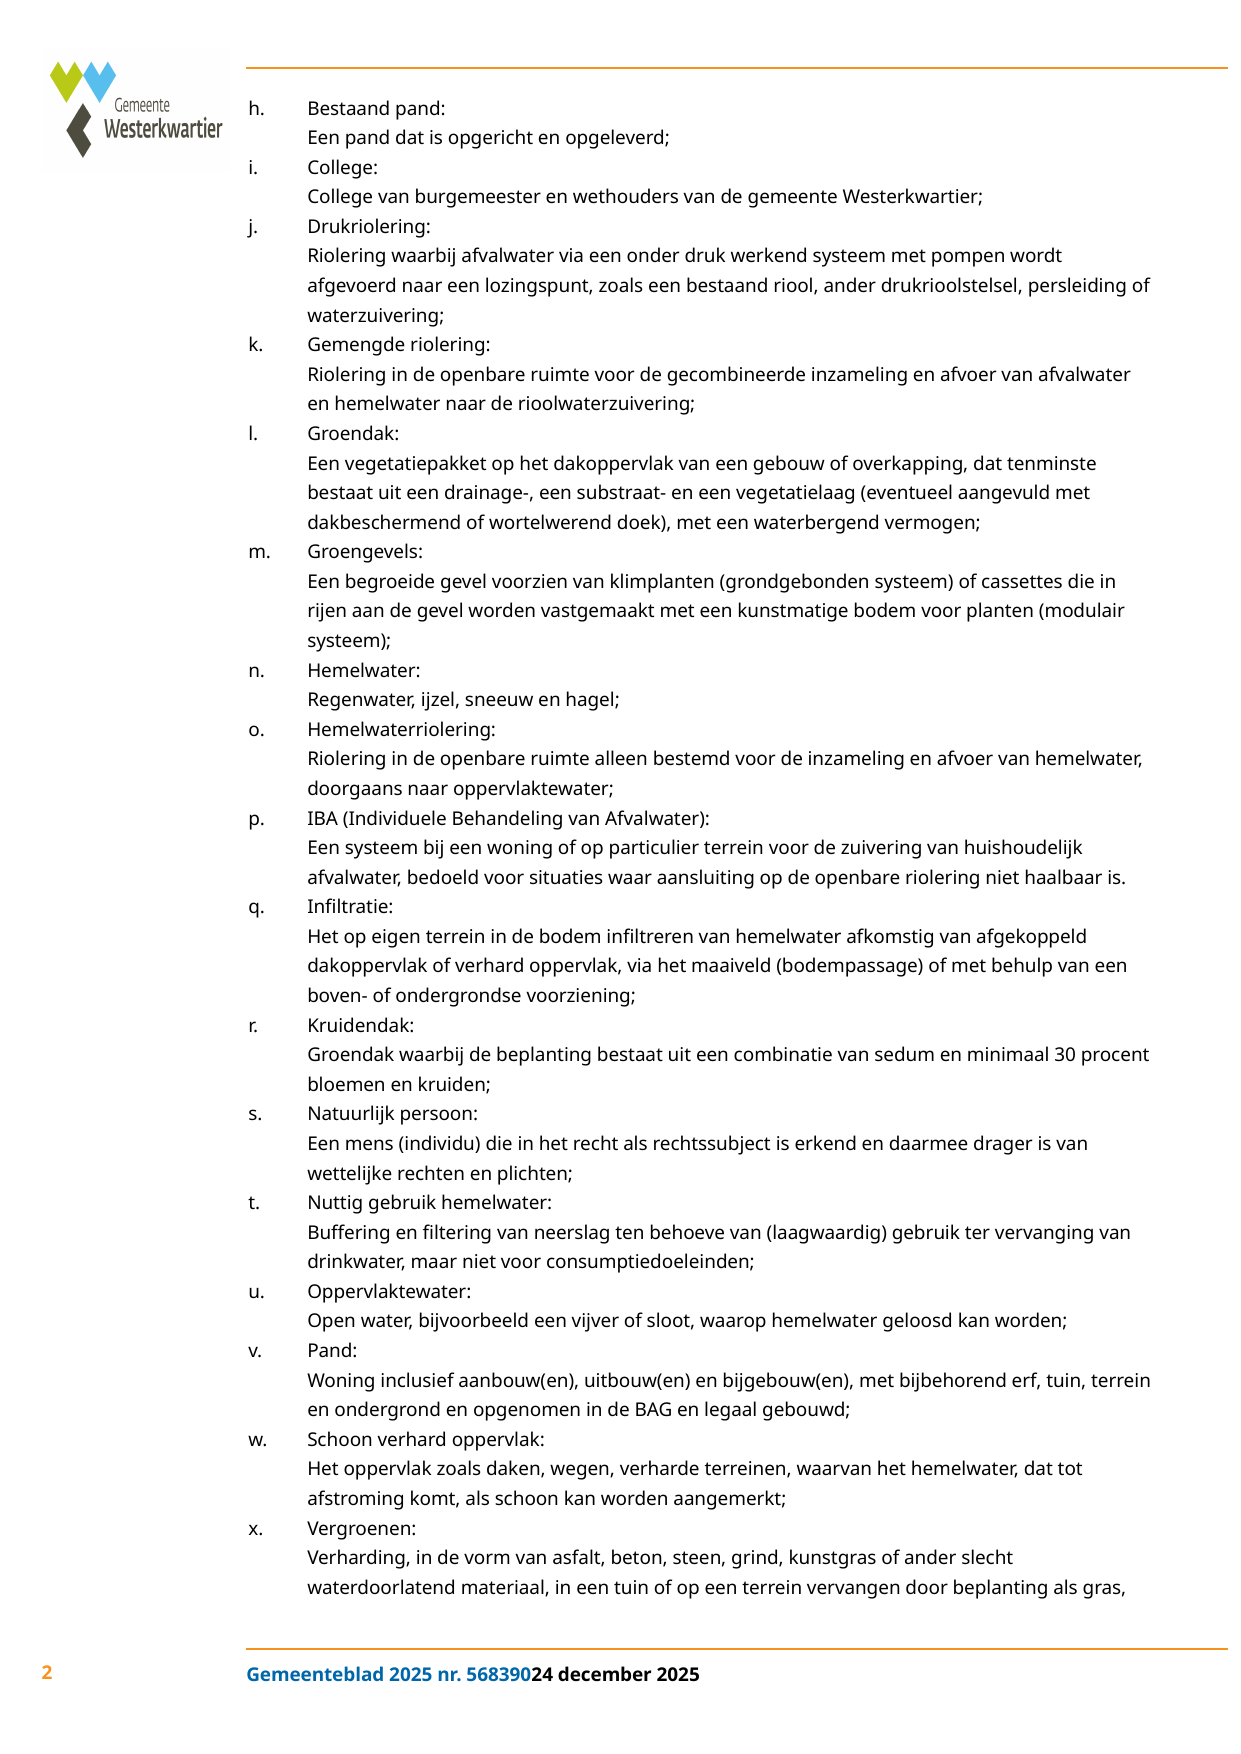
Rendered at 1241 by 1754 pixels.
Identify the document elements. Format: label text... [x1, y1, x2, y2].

list Het oppervlak zoals daken, wegen, verharde terreinen, waarvan het hemelwater, dat tot afstroming komt, als schoon kan worden aangemerkt; [248, 1456, 1152, 1511]
list Natuurlijk persoon: [248, 1101, 1152, 1126]
list Een systeem bij een woning of op particulier terrein voor de zuivering van huishoudelijk afvalwater, bedoeld voor situaties waar aansluiting op de openbare riolering niet haalbaar is. [248, 834, 1152, 890]
list Groendak: [248, 420, 1152, 446]
list College van burgemeester en wethouders van de gemeente Westerkwartier; [248, 183, 1152, 209]
list Buffering en filtering van neerslag ten behoeve van (laagwaardig) gebruik ter vervanging van drinkwater, maar niet voor consumptiedoeleinden; [248, 1219, 1152, 1274]
list Riolering in de openbare ruimte alleen bestemd voor de inzameling en afvoer van hemelwater, doorgaans naar oppervlaktewater; [248, 746, 1152, 801]
list Verharding, in de vorm van asfalt, beton, steen, grind, kunstgras of ander slecht waterdoorlatend materiaal, in een tuin of op een terrein vervangen door beplanting als gras, [248, 1544, 1152, 1600]
list Vergroenen: [248, 1515, 1152, 1541]
list Bestaand pand: [248, 95, 1152, 121]
list Schoon verhard oppervlak: [248, 1426, 1152, 1452]
list Het op eigen terrein in de bodem infiltreren van hemelwater afkomstig van afgekoppeld dakoppervlak of verhard oppervlak, via het maaiveld (bodempassage) of met behulp van een boven- of ondergrondse voorziening; [248, 923, 1152, 1008]
list IBA (Individuele Behandeling van Afvalwater): [248, 805, 1152, 831]
list Nuttig gebruik hemelwater: [248, 1189, 1152, 1215]
list Open water, bijvoorbeeld een vijver of sloot, waarop hemelwater geloosd kan worden; [248, 1308, 1152, 1333]
list Een mens (individu) die in het recht als rechtssubject is erkend en daarmee drager is van wettelijke rechten en plichten; [248, 1130, 1152, 1186]
list Regenwater, ijzel, sneeuw en hagel; [248, 686, 1152, 712]
list Een pand dat is opgericht en opgeleverd; [248, 124, 1152, 150]
list Hemelwater: [248, 657, 1152, 683]
list Gemengde riolering: [248, 331, 1152, 357]
list Groengevels: [248, 538, 1152, 564]
picture [41, 47, 231, 172]
list Groendak waarbij de beplanting bestaat uit een combinatie van sedum en minimaal 30 procent bloemen en kruiden; [248, 1041, 1152, 1097]
list Riolering in de openbare ruimte voor de gecombineerde inzameling en afvoer van afvalwater en hemelwater naar de rioolwaterzuivering; [248, 361, 1152, 416]
list College: [248, 154, 1152, 180]
list Drukriolering: [248, 213, 1152, 239]
list Hemelwaterriolering: [248, 716, 1152, 742]
list Riolering waarbij afvalwater via een onder druk werkend systeem met pompen wordt afgevoerd naar een lozingspunt, zoals een bestaand riool, ander drukrioolstelsel, persleiding of waterzuivering; [248, 243, 1152, 328]
list Een vegetatiepakket op het dakoppervlak van een gebouw of overkapping, dat tenminste bestaat uit een drainage-, een substraat- en een vegetatielaag (eventueel aangevuld met dakbeschermend of wortelwerend doek), met een waterbergend vermogen; [248, 450, 1152, 535]
list Woning inclusief aanbouw(en), uitbouw(en) en bijgebouw(en), met bijbehorend erf, tuin, terrein en ondergrond en opgenomen in de BAG en legaal gebouwd; [248, 1367, 1152, 1422]
list Oppervlaktewater: [248, 1278, 1152, 1304]
list Infiltratie: [248, 893, 1152, 919]
list Een begroeide gevel voorzien van klimplanten (grondgebonden systeem) of cassettes die in rijen aan de gevel worden vastgemaakt met een kunstmatige bodem voor planten (modulair systeem); [248, 568, 1152, 653]
list Pand: [248, 1337, 1152, 1363]
list Kruidendak: [248, 1012, 1152, 1038]
